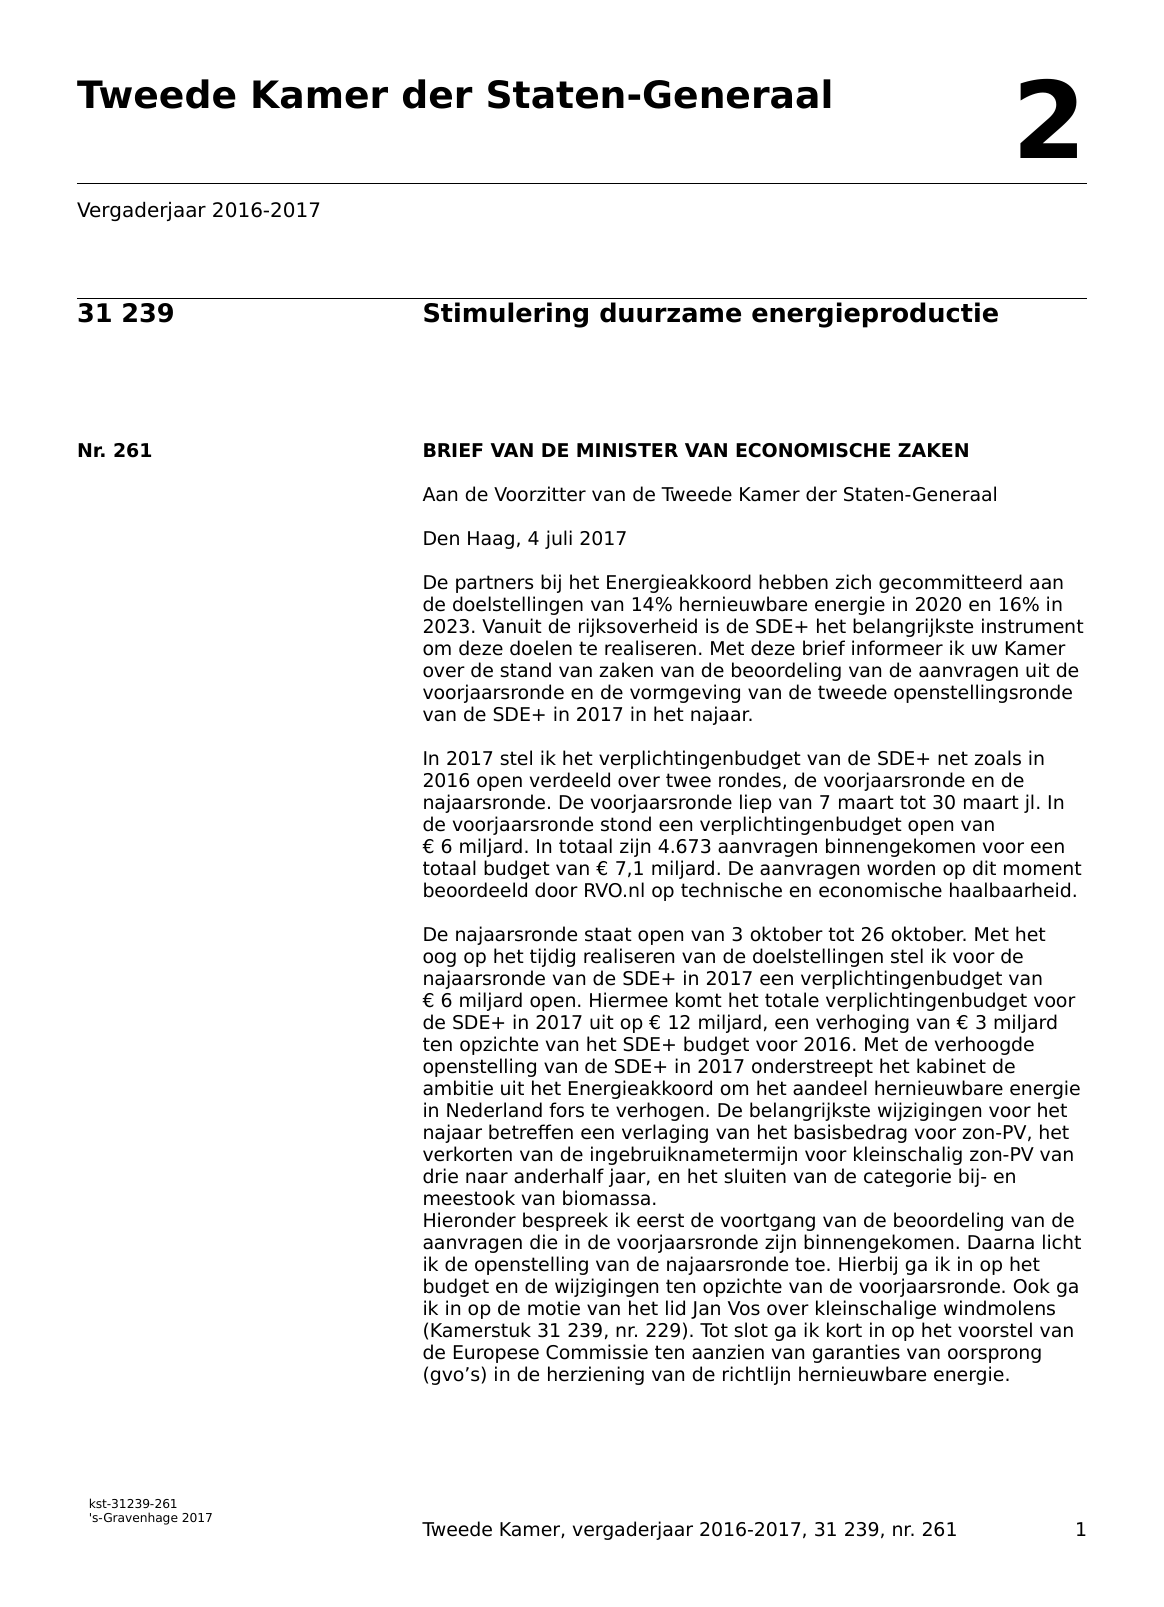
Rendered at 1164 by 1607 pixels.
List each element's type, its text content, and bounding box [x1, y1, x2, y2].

text Hieronder bespreek ik eerst de voortgang van de beoordeling van de aanvragen die in de voorjaarsronde zijn binnengekomen. Daarna licht ik de openstelling van de najaarsronde toe. Hierbij ga ik in op het budget en de wijzigingen ten opzichte van de voorjaarsronde. Ook ga ik in op de motie van het lid Jan Vos over kleinschalige windmolens (Kamerstuk 31 239, nr. 229). Tot slot ga ik kort in op het voorstel van de Europese Commissie ten aanzien van garanties van oorsprong (gvo’s) in de herziening van de richtlijn hernieuwbare energie. [422, 1210, 1087, 1386]
table_header Tweede Kamer der Staten-Generaal [77, 59, 886, 183]
table_cell Vergaderjaar 2016-2017 [77, 184, 1087, 298]
text kst-31239-261 [88, 1497, 323, 1511]
text De partners bij het Energieakkoord hebben zich gecommitteerd aan de doelstellingen van 14% hernieuwbare energie in 2020 en 16% in 2023. Vanuit de rijksoverheid is de SDE+ het belangrijkste instrument om deze doelen te realiseren. Met deze brief informeer ik uw Kamer over de stand van zaken van de beoordeling van de aanvragen uit de voorjaarsronde en de vormgeving van de tweede openstellingsronde van de SDE+ in 2017 in het najaar. [422, 572, 1087, 726]
table_header 2 [886, 59, 1087, 183]
text 's-Gravenhage 2017 [88, 1511, 323, 1525]
text Den Haag, 4 juli 2017 [422, 528, 1087, 550]
subtitle 31 239 Stimulering duurzame energieproductie [77, 299, 1087, 329]
subtitle Nr. 261 BRIEF VAN DE MINISTER VAN ECONOMISCHE ZAKEN [77, 440, 1087, 462]
text Aan de Voorzitter van de Tweede Kamer der Staten-Generaal [422, 484, 1087, 506]
text De najaarsronde staat open van 3 oktober tot 26 oktober. Met het oog op het tijdig realiseren van de doelstellingen stel ik voor de najaarsronde van de SDE+ in 2017 een verplichtingenbudget van € 6 miljard open. Hiermee komt het totale verplichtingenbudget voor de SDE+ in 2017 uit op € 12 miljard, een verhoging van € 3 miljard ten opzichte van het SDE+ budget voor 2016. Met de verhoogde openstelling van de SDE+ in 2017 onderstreept het kabinet de ambitie uit het Energieakkoord om het aandeel hernieuwbare energie in Nederland fors te verhogen. De belangrijkste wijzigingen voor het najaar betreffen een verlaging van het basisbedrag voor zon-PV, het verkorten van de ingebruiknametermijn voor kleinschalig zon-PV van drie naar anderhalf jaar, en het sluiten van de categorie bij- en meestook van biomassa. [422, 924, 1087, 1210]
text In 2017 stel ik het verplichtingenbudget van de SDE+ net zoals in 2016 open verdeeld over twee rondes, de voorjaarsronde en de najaarsronde. De voorjaarsronde liep van 7 maart tot 30 maart jl. In de voorjaarsronde stond een verplichtingenbudget open van € 6 miljard. In totaal zijn 4.673 aanvragen binnengekomen voor een totaal budget van € 7,1 miljard. De aanvragen worden op dit moment beoordeeld door RVO.nl op technische en economische haalbaarheid. [422, 748, 1087, 902]
